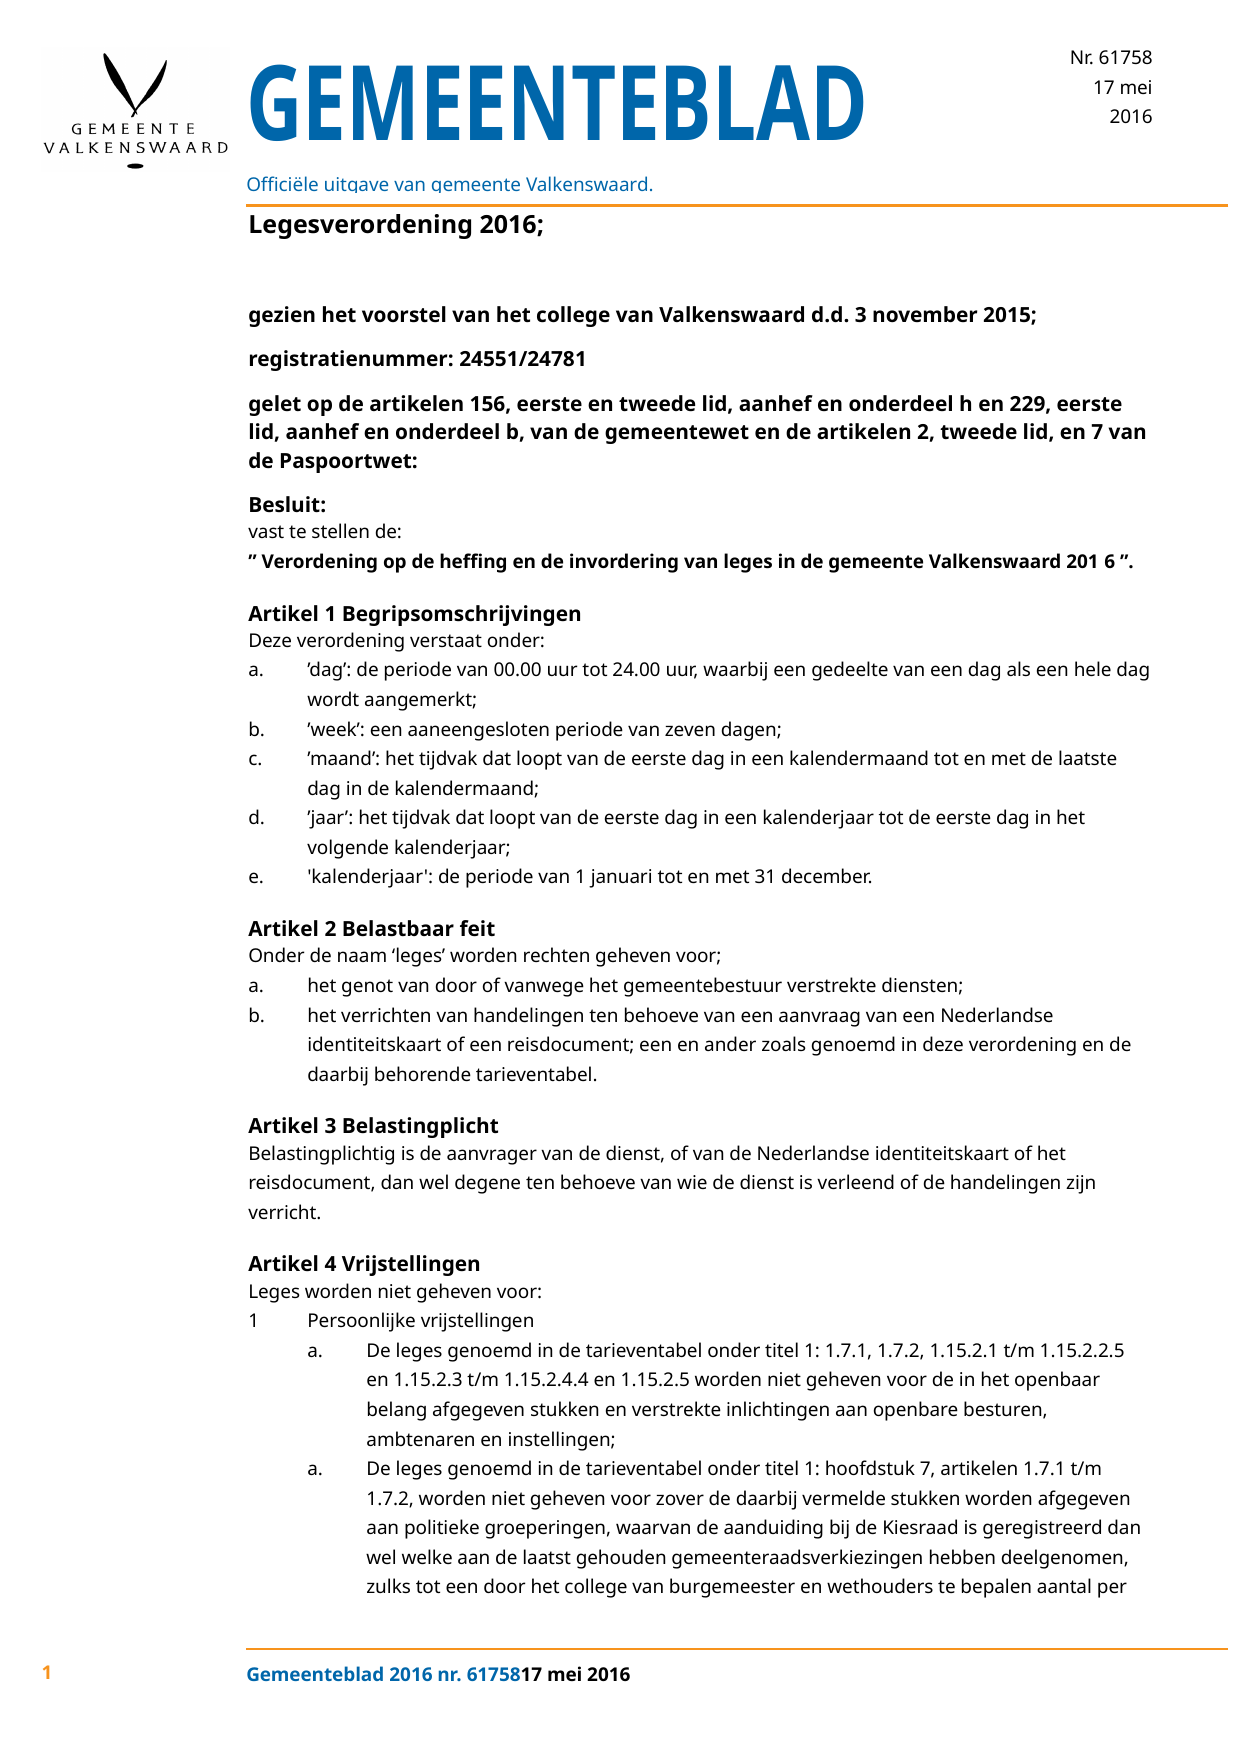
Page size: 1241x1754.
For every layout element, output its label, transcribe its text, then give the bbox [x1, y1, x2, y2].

list het verrichten van handelingen ten behoeve van een aanvraag van een Nederlandse identiteitskaart of een reisdocument; een en ander zoals genoemd in deze verordening en de daarbij behorende tarieventabel. [248, 1002, 1152, 1087]
text Deze verordening verstaat onder: [248, 627, 1152, 653]
list De leges genoemd in de tarieventabel onder titel 1: 1.7.1, 1.7.2, 1.15.2.1 t/m 1.15.2.2.5 en 1.15.2.3 t/m 1.15.2.4.4 en 1.15.2.5 worden niet geheven voor de in het openbaar belang afgegeven stukken en verstrekte inlichtingen aan openbare besturen, ambtenaren en instellingen; [307, 1337, 1152, 1451]
text gelet op de artikelen 156, eerste en tweede lid, aanhef en onderdeel h en 229, eerste lid, aanhef en onderdeel b, van de gemeentewet en de artikelen 2, tweede lid, en 7 van de Paspoortwet: [248, 389, 1152, 474]
list ’dag’: de periode van 00.00 uur tot 24.00 uur, waarbij een gedeelte van een dag als een hele dag wordt aangemerkt; [248, 657, 1152, 712]
list ’week’: een aaneengesloten periode van zeven dagen; [248, 716, 1152, 742]
text Belastingplichtig is de aanvrager van de dienst, of van de Nederlandse identiteitskaart of het reisdocument, dan wel degene ten behoeve van wie de dienst is verleend of de handelingen zijn verricht. [248, 1140, 1152, 1225]
list het genot van door of vanwege het gemeentebestuur verstrekte diensten; [248, 972, 1152, 998]
text ” Verordening op de heffing en de invordering van leges in de gemeente Valkenswaard 201 6 ”. [248, 548, 1152, 574]
text Onder de naam ‘leges’ worden rechten geheven voor; [248, 943, 1152, 968]
text Artikel 1 Begripsomschrijvingen [248, 599, 1152, 627]
list ’jaar’: het tijdvak dat loopt van de eerste dag in een kalenderjaar tot de eerste dag in het volgende kalenderjaar; [248, 804, 1152, 860]
text Besluit: [248, 490, 1152, 519]
text registratienummer: 24551/24781 [248, 344, 1152, 373]
picture [41, 47, 231, 172]
text vast te stellen de: [248, 519, 1152, 544]
list Persoonlijke vrijstellingen [248, 1307, 1152, 1333]
text Legesverordening 2016; [248, 207, 1152, 241]
list De leges genoemd in de tarieventabel onder titel 1: hoofdstuk 7, artikelen 1.7.1 t/m 1.7.2, worden niet geheven voor zover de daarbij vermelde stukken worden afgegeven aan politieke groeperingen, waarvan de aanduiding bij de Kiesraad is geregistreerd dan wel welke aan de laatst gehouden gemeenteraadsverkiezingen hebben deelgenomen, zulks tot een door het college van burgemeester en wethouders te bepalen aantal per [307, 1455, 1152, 1599]
text Leges worden niet geheven voor: [248, 1278, 1152, 1303]
text gezien het voorstel van het college van Valkenswaard d.d. 3 november 2015; [248, 300, 1152, 328]
text Artikel 2 Belastbaar feit [248, 914, 1152, 943]
text Artikel 4 Vrijstellingen [248, 1249, 1152, 1278]
list 'kalenderjaar': de periode van 1 januari tot en met 31 december. [248, 864, 1152, 889]
list ’maand’: het tijdvak dat loopt van de eerste dag in een kalendermaand tot en met de laatste dag in de kalendermaand; [248, 745, 1152, 801]
text Artikel 3 Belastingplicht [248, 1111, 1152, 1140]
